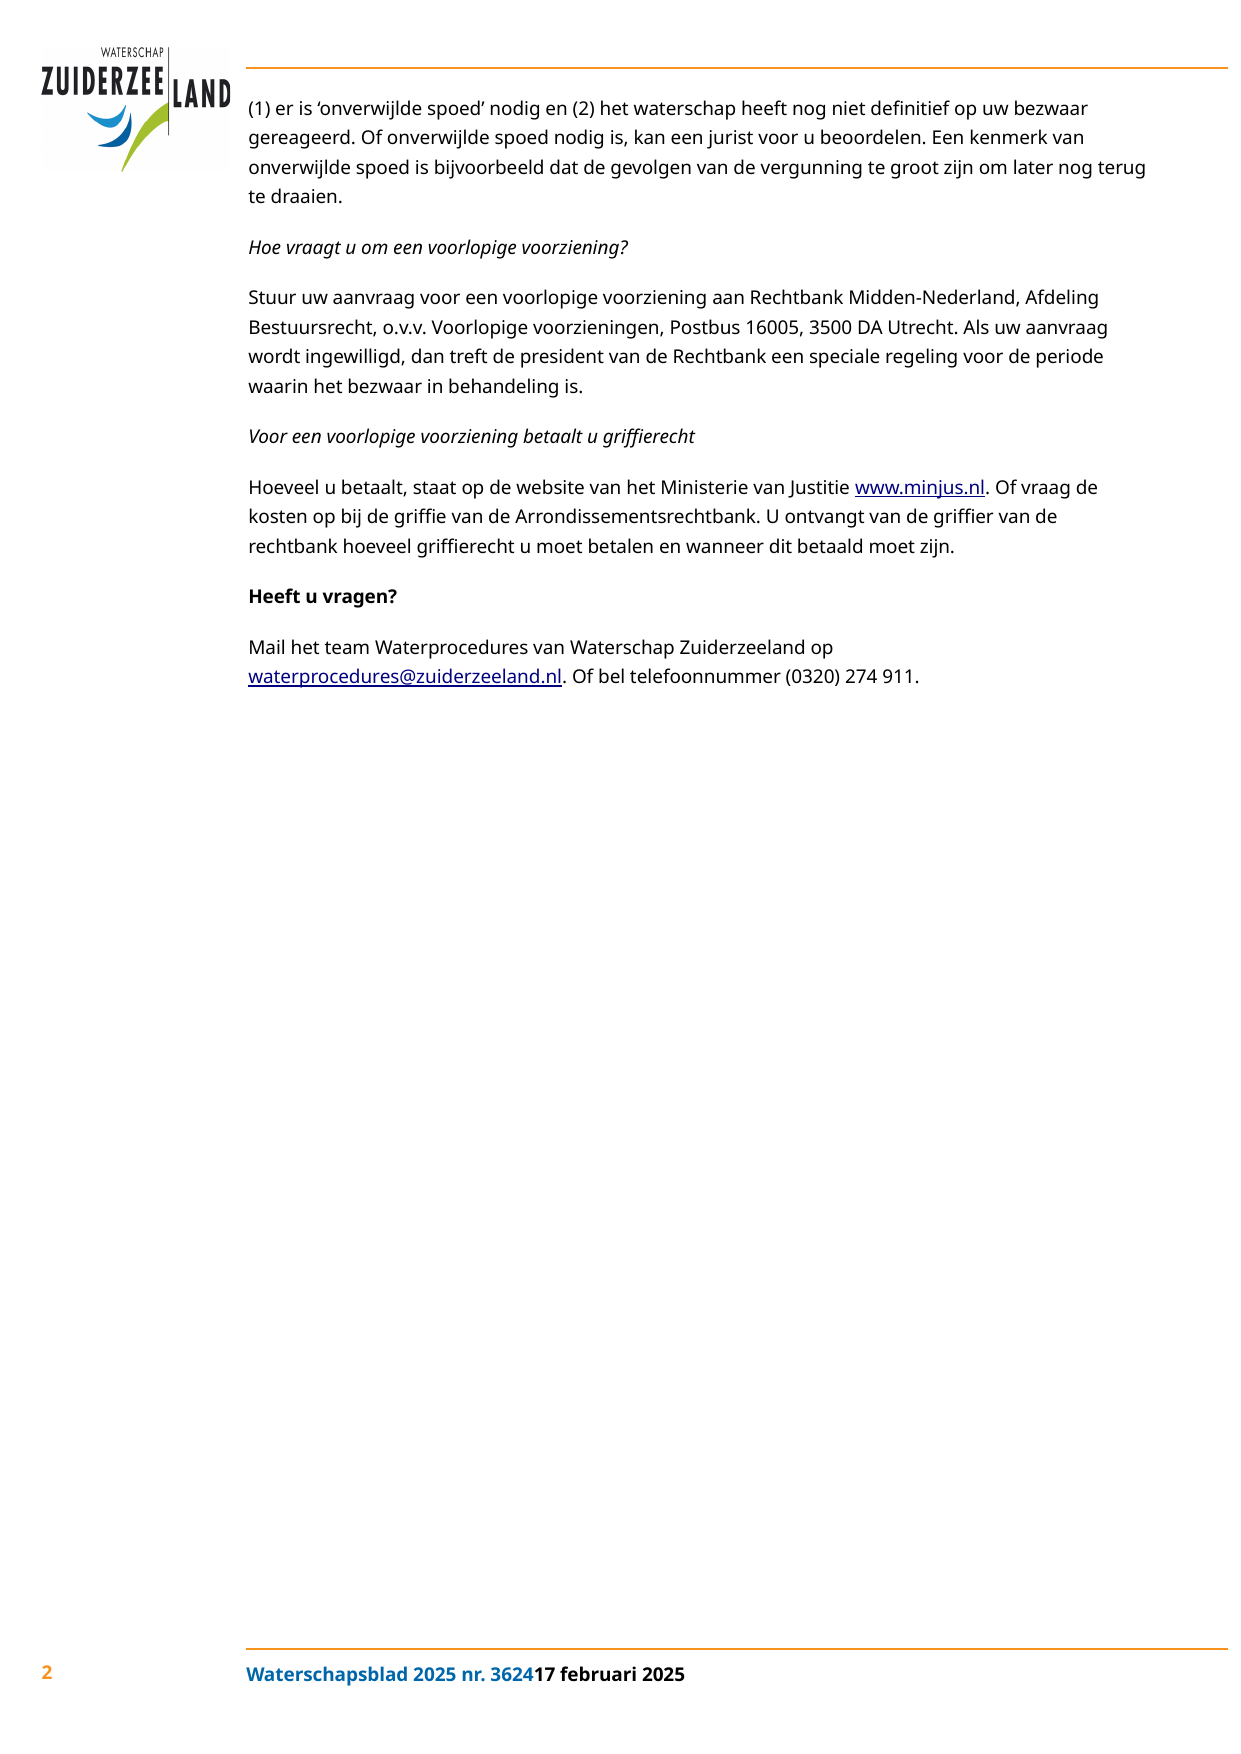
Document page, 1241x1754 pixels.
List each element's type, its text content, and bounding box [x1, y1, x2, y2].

text (1) er is ‘onverwijlde spoed’ nodig en (2) het waterschap heeft nog niet definitief op uw bezwaar gereageerd. Of onverwijlde spoed nodig is, kan een jurist voor u beoordelen. Een kenmerk van onverwijlde spoed is bijvoorbeeld dat de gevolgen van de vergunning te groot zijn om later nog terug te draaien. [248, 95, 1152, 209]
picture [41, 47, 231, 172]
text Stuur uw aanvraag voor een voorlopige voorziening aan Rechtbank Midden-Nederland, Afdeling Bestuursrecht, o.v.v. Voorlopige voorzieningen, Postbus 16005, 3500 DA Utrecht. Als uw aanvraag wordt ingewilligd, dan treft de president van de Rechtbank een speciale regeling voor de periode waarin het bezwaar in behandeling is. [248, 284, 1152, 399]
text Hoe vraagt u om een voorlopige voorziening? [248, 234, 1152, 260]
text Heeft u vragen? [248, 583, 1152, 609]
text Voor een voorlopige voorziening betaalt u griffierecht [248, 423, 1152, 449]
text Hoeveel u betaalt, staat op de website van het Ministerie van Justitie www.minjus.nl. Of vraag de kosten op bij de griffie van de Arrondissementsrechtbank. U ontvangt van de griffier van de rechtbank hoeveel griffierecht u moet betalen en wanneer dit betaald moet zijn. [248, 474, 1152, 559]
text Mail het team Waterprocedures van Waterschap Zuiderzeeland op waterprocedures@zuiderzeeland.nl. Of bel telefoonnummer (0320) 274 911. [248, 634, 1152, 689]
